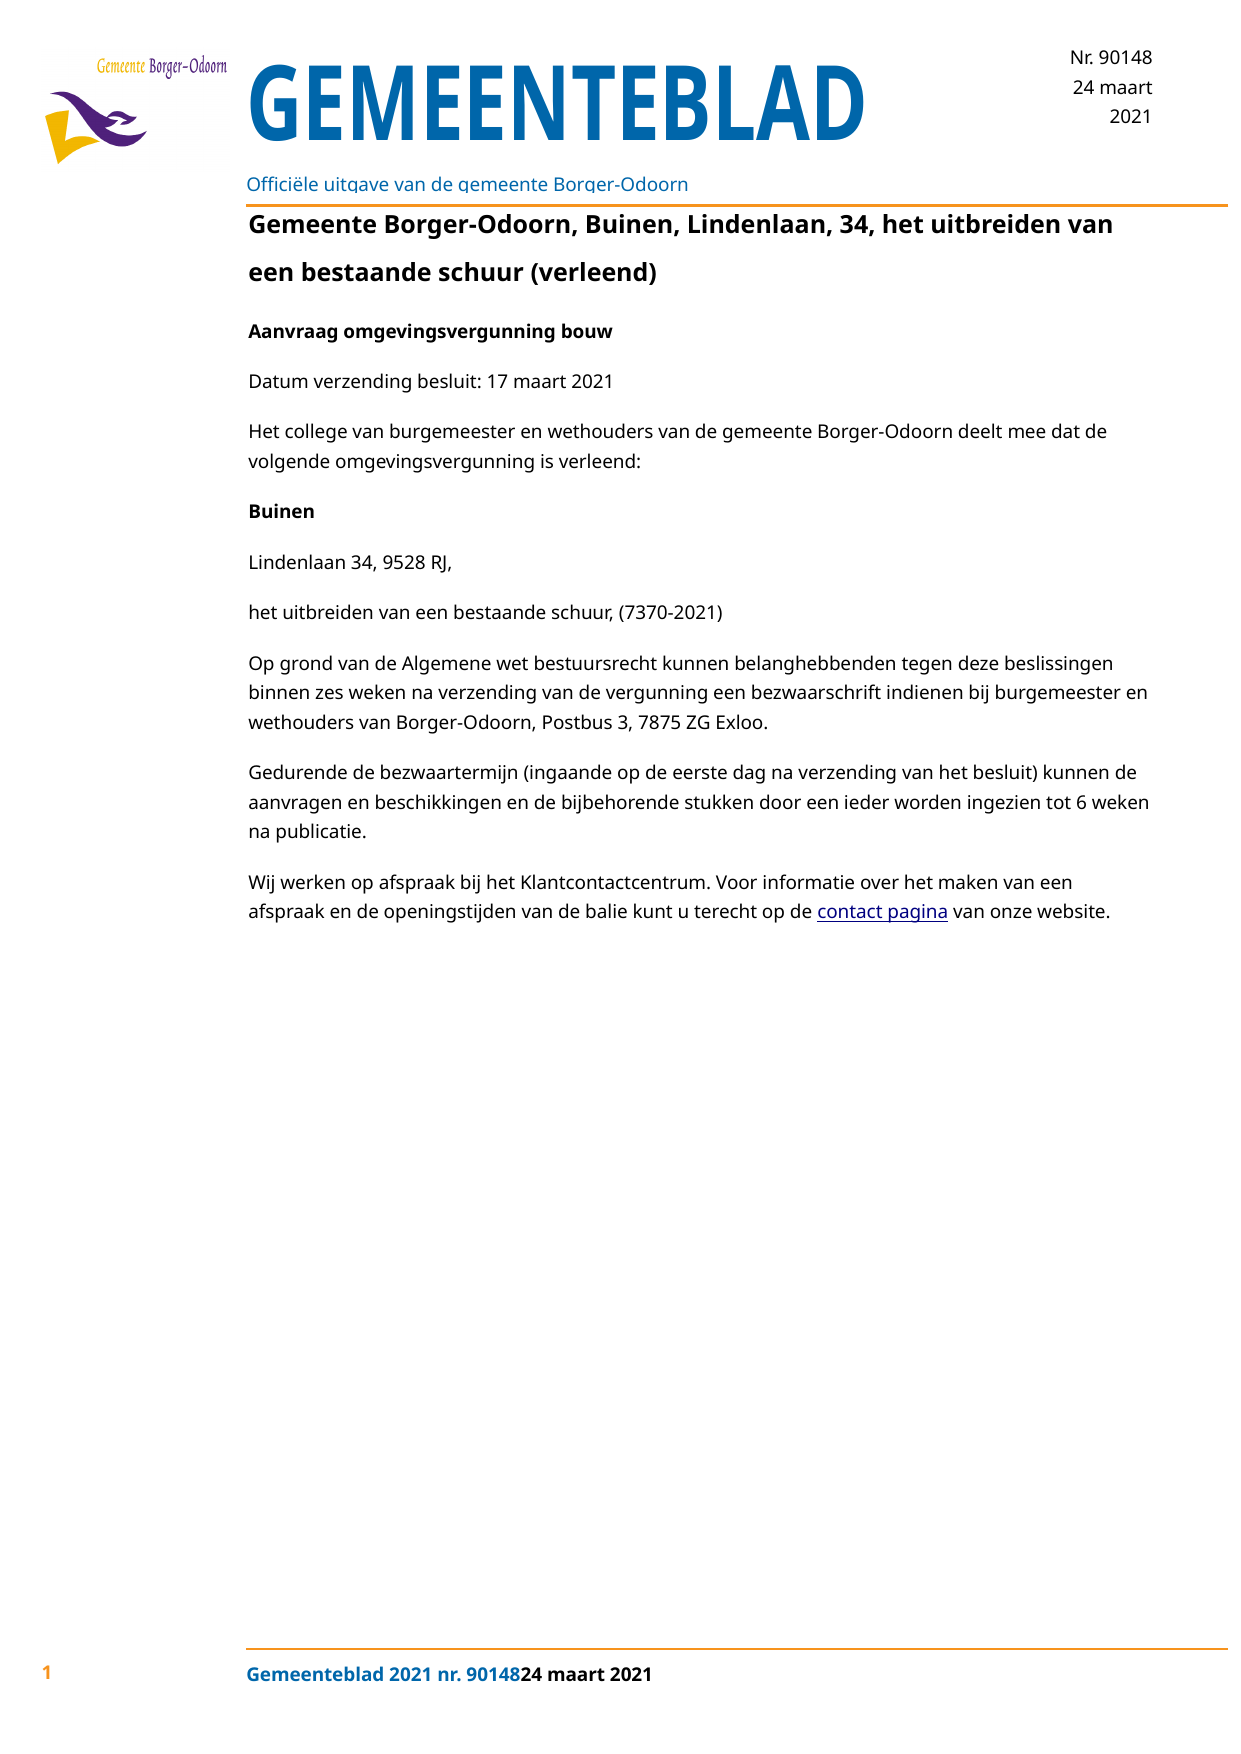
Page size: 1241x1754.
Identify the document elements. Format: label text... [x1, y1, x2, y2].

text Aanvraag omgevingsvergunning bouw [248, 318, 1152, 344]
text het uitbreiden van een bestaande schuur, (7370-2021) [248, 599, 1152, 625]
text Gedurende de bezwaartermijn (ingaande op de eerste dag na verzending van het besluit) kunnen de aanvragen en beschikkingen en de bijbehorende stukken door een ieder worden ingezien tot 6 weken na publicatie. [248, 759, 1152, 844]
text Op grond van de Algemene wet bestuursrecht kunnen belanghebbenden tegen deze beslissingen binnen zes weken na verzending van de vergunning een bezwaarschrift indienen bij burgemeester en wethouders van Borger-Odoorn, Postbus 3, 7875 ZG Exloo. [248, 650, 1152, 735]
text Wij werken op afspraak bij het Klantcontactcentrum. Voor informatie over het maken van een afspraak en de openingstijden van de balie kunt u terecht op de contact pagina van onze website. [248, 869, 1152, 924]
text Lindenlaan 34, 9528 RJ, [248, 549, 1152, 575]
text Datum verzending besluit: 17 maart 2021 [248, 368, 1152, 394]
text Gemeente Borger-Odoorn, Buinen, Lindenlaan, 34, het uitbreiden van een bestaande schuur (verleend) [248, 207, 1152, 288]
picture [41, 47, 231, 172]
text Buinen [248, 499, 1152, 524]
text Het college van burgemeester en wethouders van de gemeente Borger-Odoorn deelt mee dat de volgende omgevingsvergunning is verleend: [248, 419, 1152, 474]
